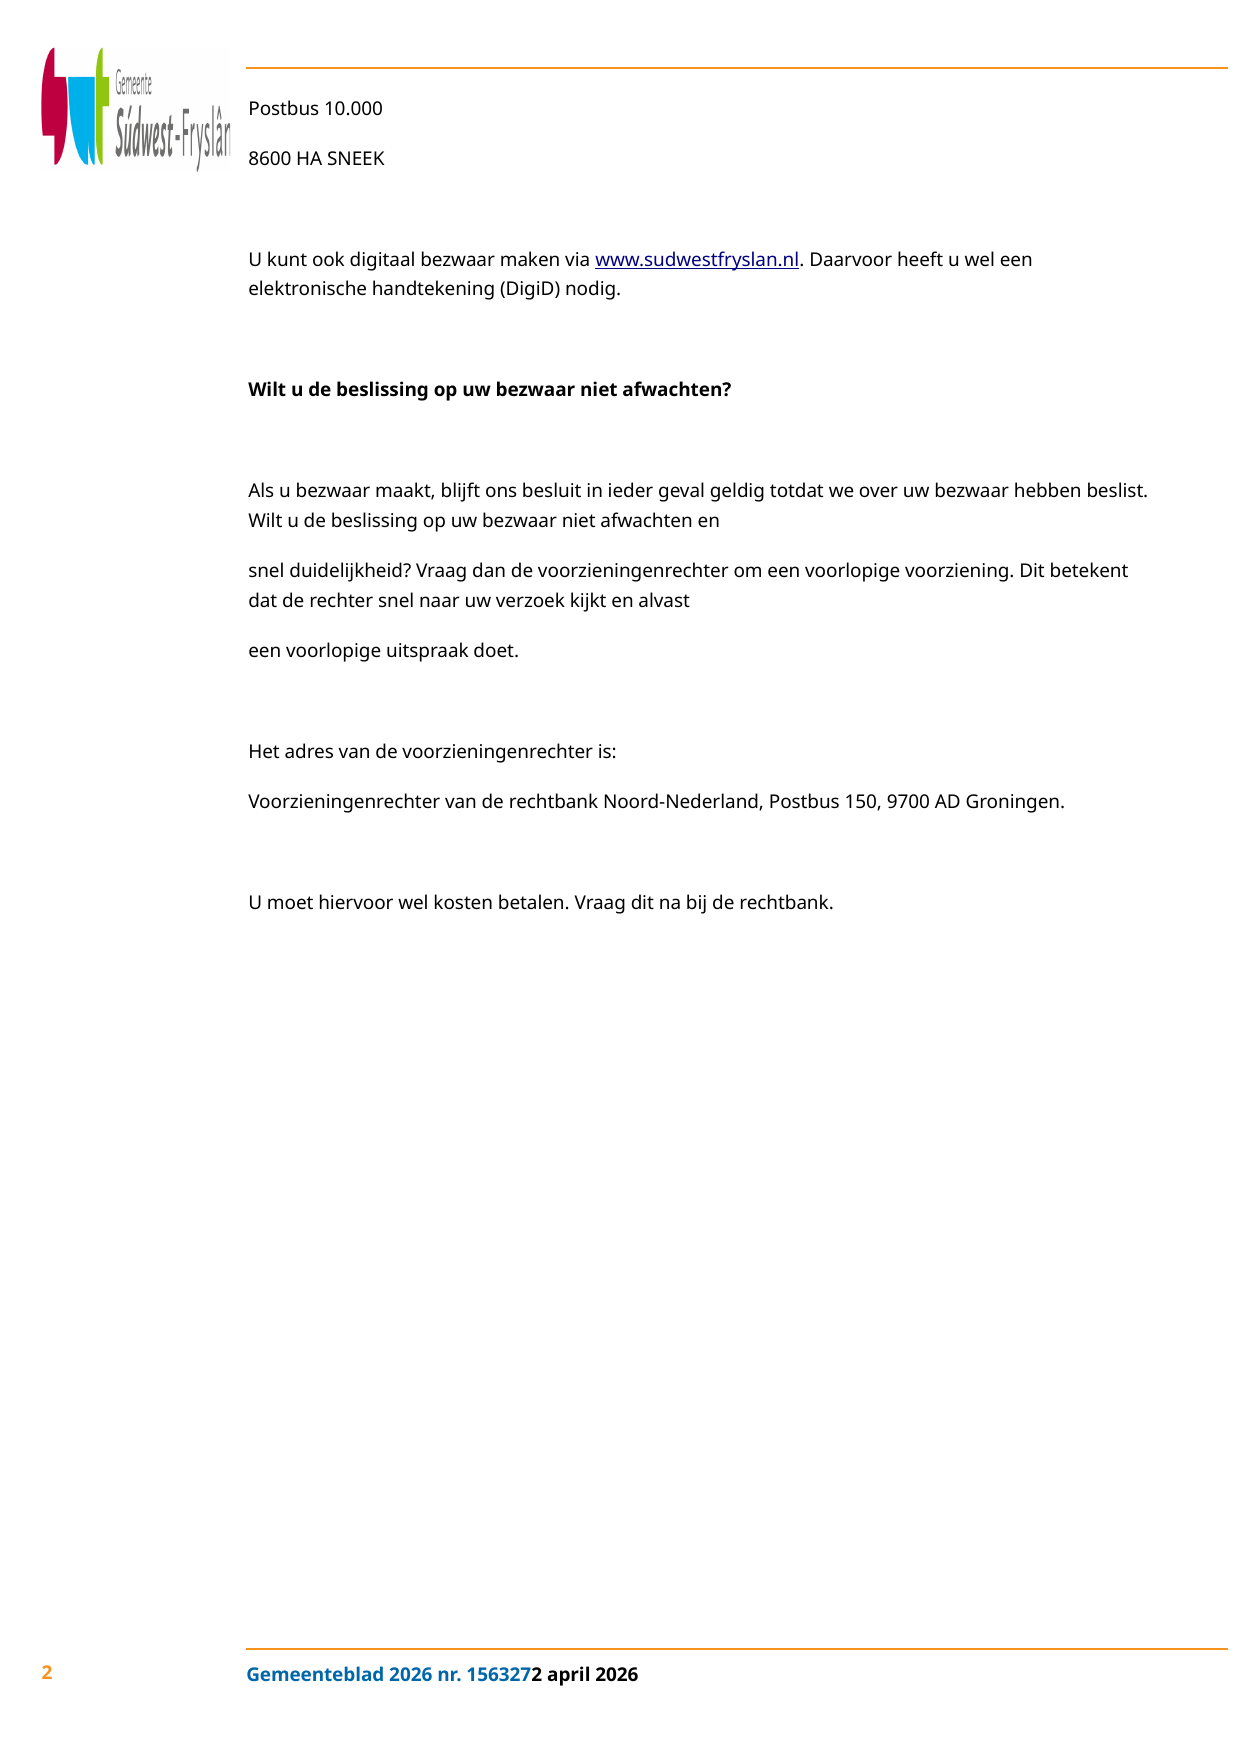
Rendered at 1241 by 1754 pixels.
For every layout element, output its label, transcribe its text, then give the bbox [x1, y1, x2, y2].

picture [41, 47, 231, 172]
text Voorzieningenrechter van de rechtbank Noord-Nederland, Postbus 150, 9700 AD Groningen. [248, 788, 1152, 814]
text Als u bezwaar maakt, blijft ons besluit in ieder geval geldig totdat we over uw bezwaar hebben beslist. Wilt u de beslissing op uw bezwaar niet afwachten en [248, 477, 1152, 533]
text een voorlopige uitspraak doet. [248, 637, 1152, 663]
text 8600 HA SNEEK [248, 145, 1152, 171]
text U moet hiervoor wel kosten betalen. Vraag dit na bij de rechtbank. [248, 889, 1152, 915]
text Het adres van de voorzieningenrechter is: [248, 738, 1152, 764]
text Wilt u de beslissing op uw bezwaar niet afwachten? [248, 376, 1152, 402]
text U kunt ook digitaal bezwaar maken via www.sudwestfryslan.nl. Daarvoor heeft u wel een elektronische handtekening (DigiD) nodig. [248, 246, 1152, 301]
text snel duidelijkheid? Vraag dan de voorzieningenrechter om een voorlopige voorziening. Dit betekent dat de rechter snel naar uw verzoek kijkt en alvast [248, 557, 1152, 613]
text Postbus 10.000 [248, 95, 1152, 121]
